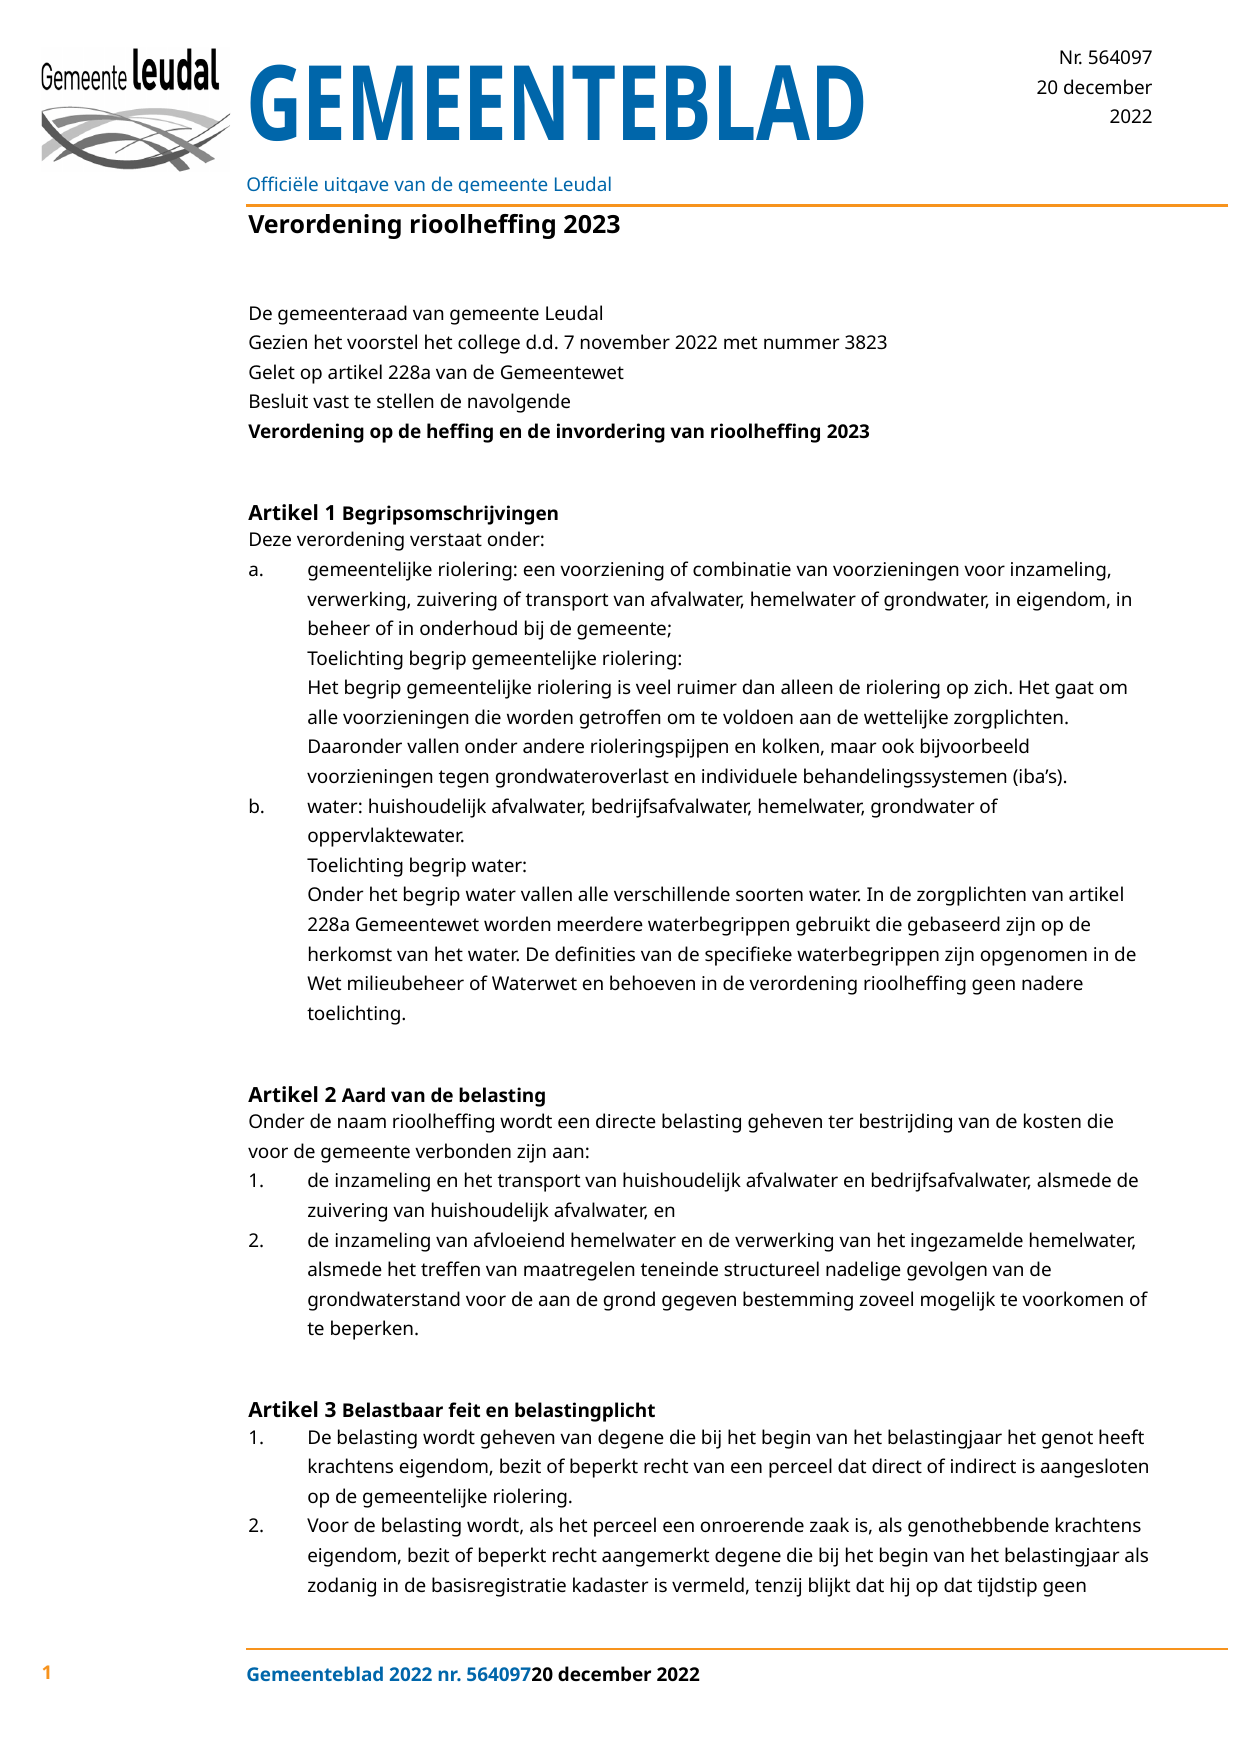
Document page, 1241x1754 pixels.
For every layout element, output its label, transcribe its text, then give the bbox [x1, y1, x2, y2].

list Voor de belasting wordt, als het perceel een onroerende zaak is, als genothebbende krachtens eigendom, bezit of beperkt recht aangemerkt degene die bij het begin van het belastingjaar als zodanig in de basisregistratie kadaster is vermeld, tenzij blijkt dat hij op dat tijdstip geen [248, 1513, 1152, 1598]
text Artikel 2 Aard van de belasting [248, 1080, 1152, 1108]
list Het begrip gemeentelijke riolering is veel ruimer dan alleen de riolering op zich. Het gaat om alle voorzieningen die worden getroffen om te voldoen aan de wettelijke zorgplichten. Daaronder vallen onder andere rioleringspijpen en kolken, maar ook bijvoorbeeld voorzieningen tegen grondwateroverlast en individuele behandelingssystemen (iba’s). [248, 674, 1152, 789]
list De belasting wordt geheven van degene die bij het begin van het belastingjaar het genot heeft krachtens eigendom, bezit of beperkt recht van een perceel dat direct of indirect is aangesloten op de gemeentelijke riolering. [248, 1424, 1152, 1509]
text De gemeenteraad van gemeente Leudal [248, 300, 1152, 326]
text Onder de naam rioolheffing wordt een directe belasting geheven ter bestrijding van de kosten die voor de gemeente verbonden zijn aan: [248, 1108, 1152, 1164]
list Onder het begrip water vallen alle verschillende soorten water. In de zorgplichten van artikel 228a Gemeentewet worden meerdere waterbegrippen gebruikt die gebaseerd zijn op de herkomst van het water. De definities van de specifieke waterbegrippen zijn opgenomen in de Wet milieubeheer of Waterwet en behoeven in de verordening rioolheffing geen nadere toelichting. [248, 882, 1152, 1026]
text Gezien het voorstel het college d.d. 7 november 2022 met nummer 3823 [248, 329, 1152, 355]
list gemeentelijke riolering: een voorziening of combinatie van voorzieningen voor inzameling, verwerking, zuivering of transport van afvalwater, hemelwater of grondwater, in eigendom, in beheer of in onderhoud bij de gemeente; [248, 556, 1152, 641]
text Deze verordening verstaat onder: [248, 527, 1152, 552]
text Artikel 1 Begripsomschrijvingen [248, 498, 1152, 527]
text Gelet op artikel 228a van de Gemeentewet [248, 359, 1152, 385]
list de inzameling en het transport van huishoudelijk afvalwater en bedrijfsafvalwater, alsmede de zuivering van huishoudelijk afvalwater, en [248, 1168, 1152, 1223]
text Verordening rioolheffing 2023 [248, 207, 1152, 241]
list water: huishoudelijk afvalwater, bedrijfsafvalwater, hemelwater, grondwater of oppervlaktewater. [248, 793, 1152, 848]
text Besluit vast te stellen de navolgende [248, 389, 1152, 414]
list Toelichting begrip gemeentelijke riolering: [248, 645, 1152, 671]
text Verordening op de heffing en de invordering van rioolheffing 2023 [248, 418, 1152, 444]
text Artikel 3 Belastbaar feit en belastingplicht [248, 1396, 1152, 1424]
picture [41, 47, 231, 172]
list Toelichting begrip water: [248, 852, 1152, 878]
list de inzameling van afvloeiend hemelwater en de verwerking van het ingezamelde hemelwater, alsmede het treffen van maatregelen teneinde structureel nadelige gevolgen van de grondwaterstand voor de aan de grond gegeven bestemming zoveel mogelijk te voorkomen of te beperken. [248, 1227, 1152, 1341]
